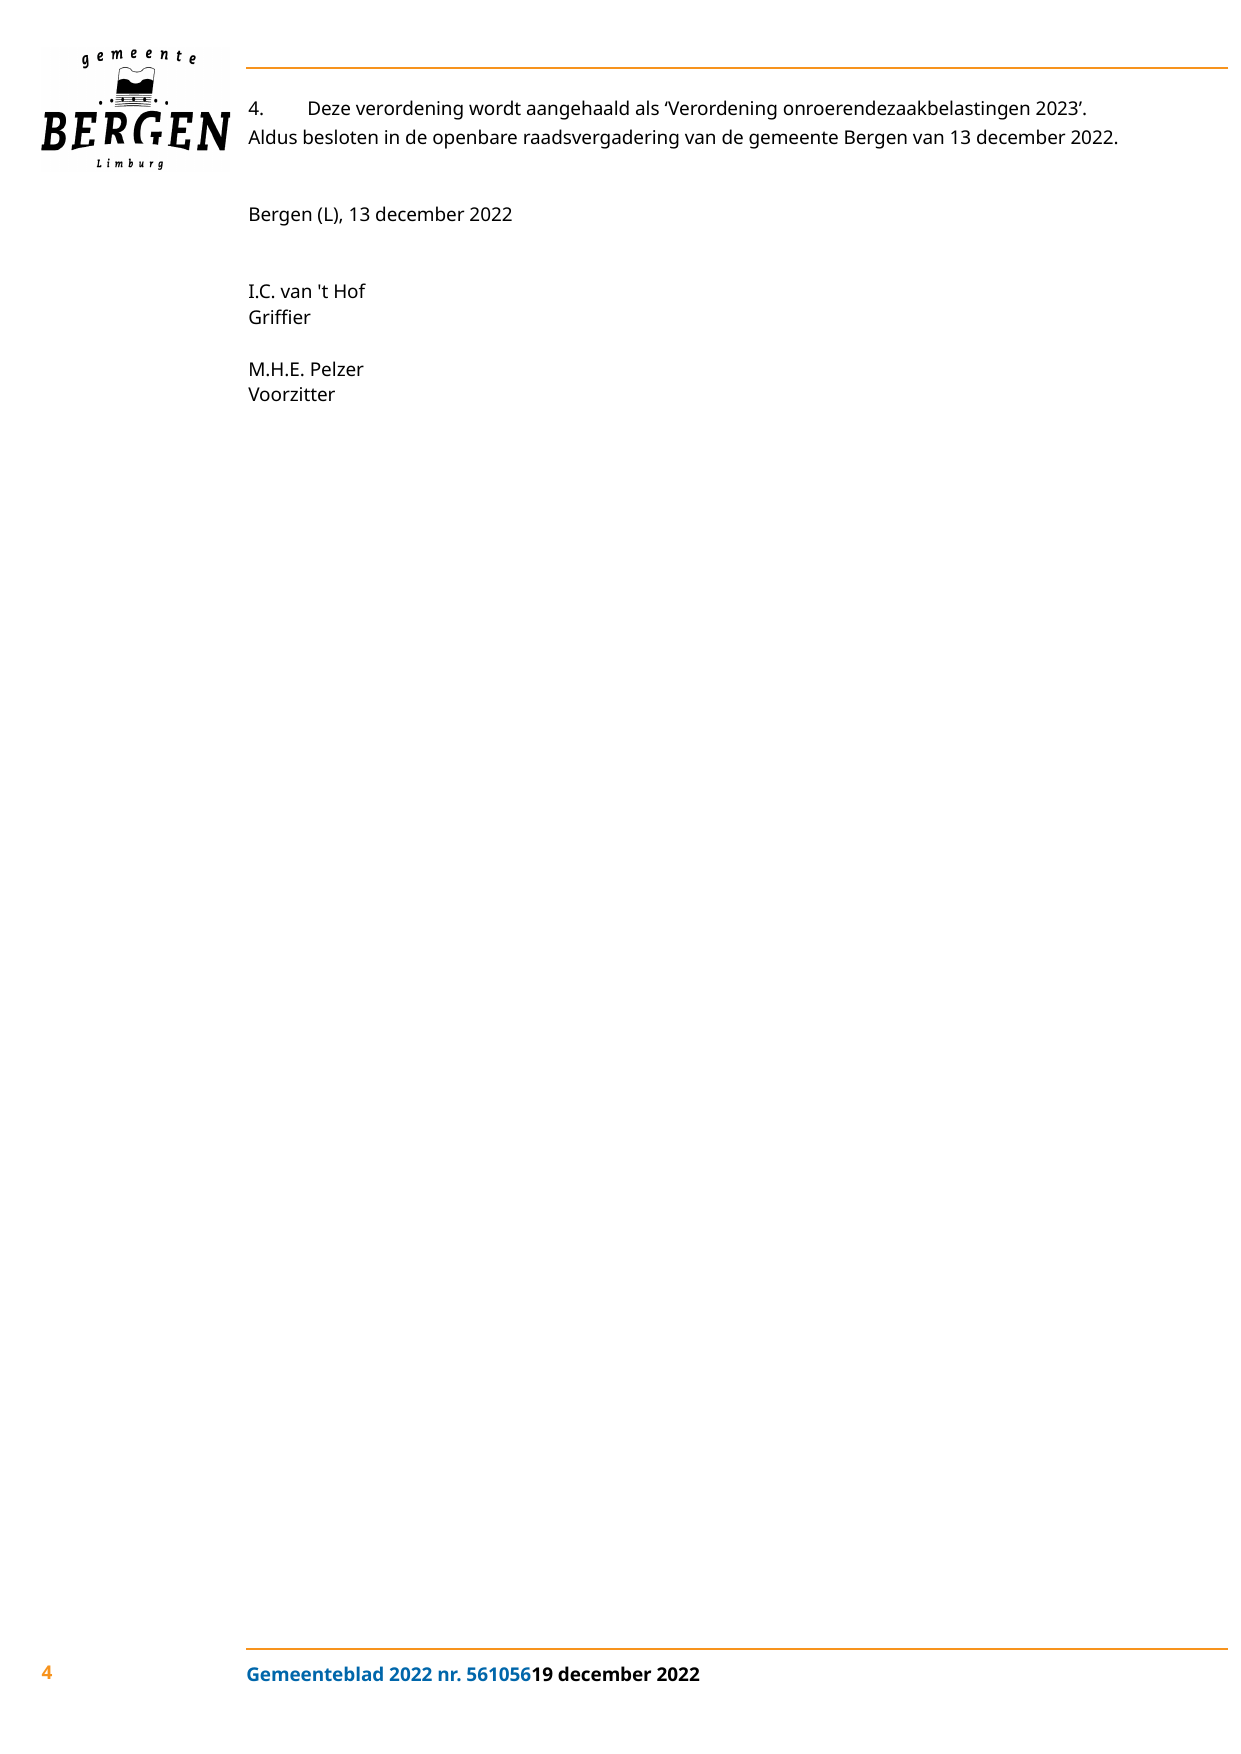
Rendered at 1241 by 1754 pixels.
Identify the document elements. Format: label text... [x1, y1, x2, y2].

list Deze verordening wordt aangehaald als ‘Verordening onroerendezaakbelastingen 2023’. [248, 95, 1152, 121]
text I.C. van 't Hof [248, 279, 1152, 304]
text Aldus besloten in de openbare raadsvergadering van de gemeente Bergen van 13 december 2022. [248, 124, 1152, 150]
text Griffier [248, 304, 1152, 330]
text M.H.E. Pelzer [248, 356, 1152, 382]
text Voorzitter [248, 382, 1152, 407]
text Bergen (L), 13 december 2022 [248, 202, 1152, 227]
picture [41, 47, 231, 172]
